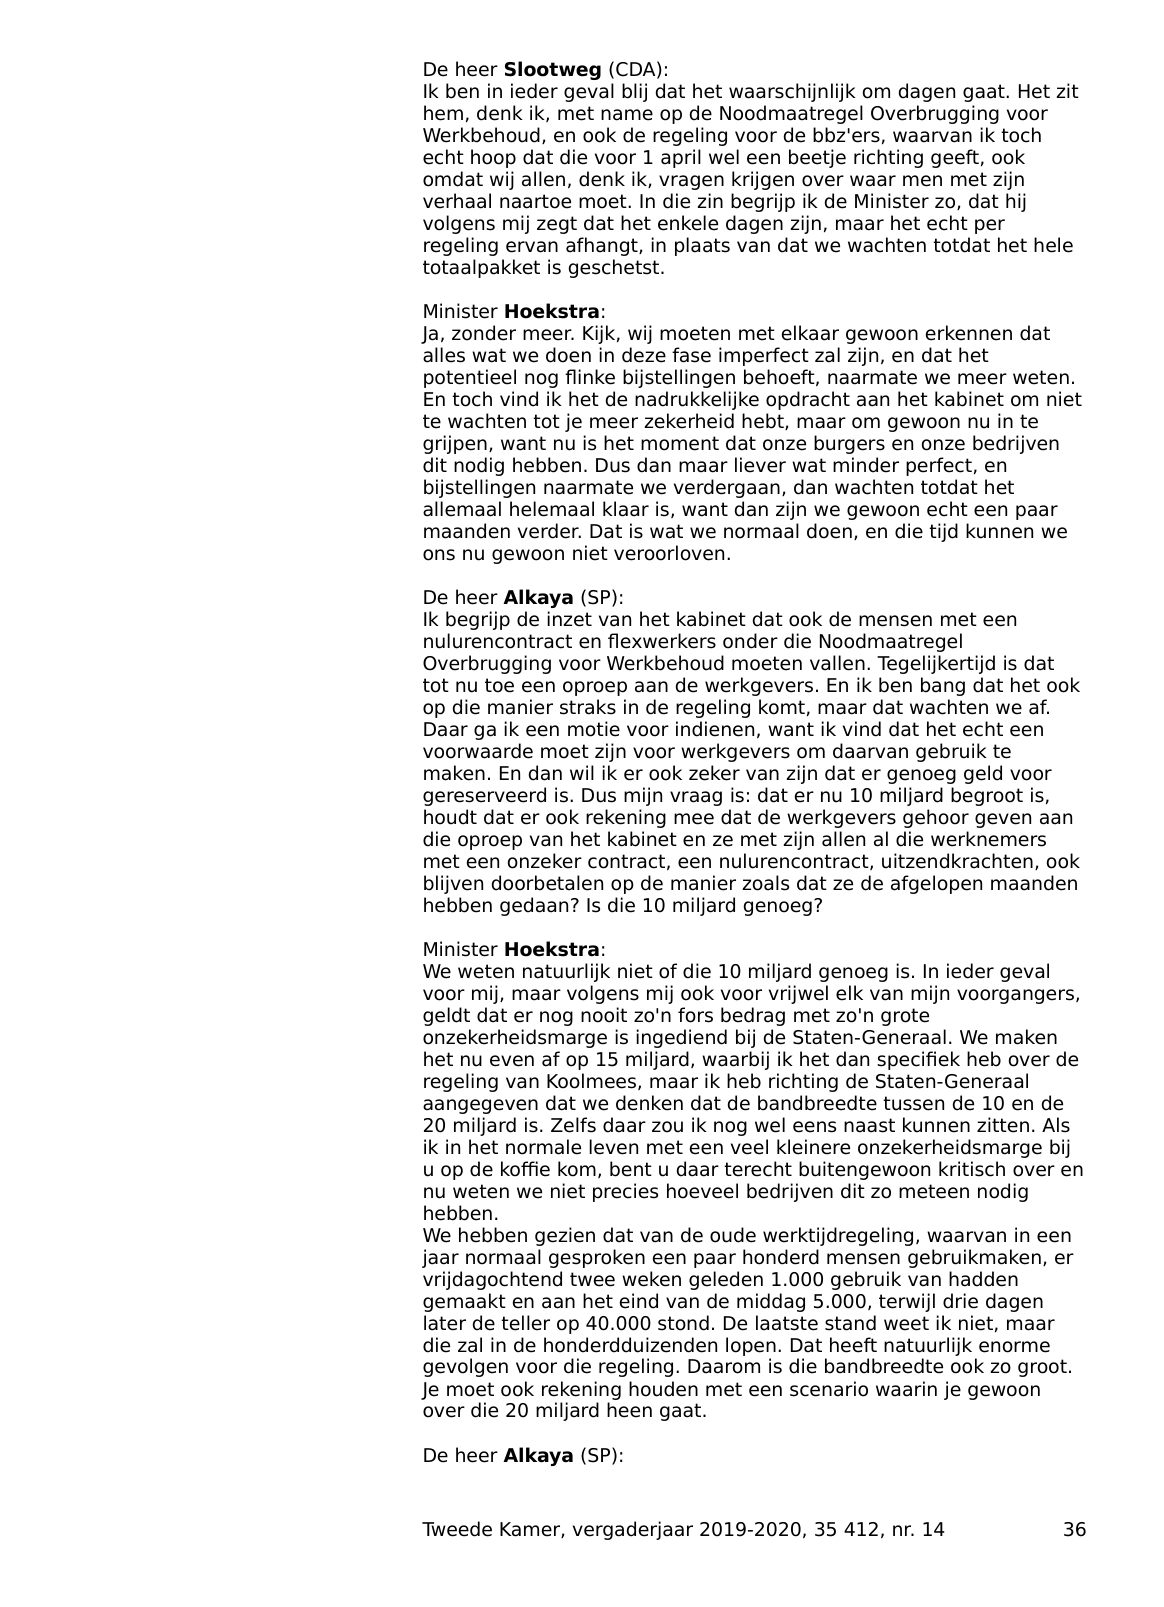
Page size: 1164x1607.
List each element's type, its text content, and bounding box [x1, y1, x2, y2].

text Ik ben in ieder geval blij dat het waarschijnlijk om dagen gaat. Het zit hem, denk ik, met name op de Noodmaatregel Overbrugging voor Werkbehoud, en ook de regeling voor de bbz'ers, waarvan ik toch echt hoop dat die voor 1 april wel een beetje richting geeft, ook omdat wij allen, denk ik, vragen krijgen over waar men met zijn verhaal naartoe moet. In die zin begrijp ik de Minister zo, dat hij volgens mij zegt dat het enkele dagen zijn, maar het echt per regeling ervan afhangt, in plaats van dat we wachten totdat het hele totaalpakket is geschetst. [422, 81, 1087, 279]
text Ja, zonder meer. Kijk, wij moeten met elkaar gewoon erkennen dat alles wat we doen in deze fase imperfect zal zijn, en dat het potentieel nog flinke bijstellingen behoeft, naarmate we meer weten. En toch vind ik het de nadrukkelijke opdracht aan het kabinet om niet te wachten tot je meer zekerheid hebt, maar om gewoon nu in te grijpen, want nu is het moment dat onze burgers en onze bedrijven dit nodig hebben. Dus dan maar liever wat minder perfect, en bijstellingen naarmate we verdergaan, dan wachten totdat het allemaal helemaal klaar is, want dan zijn we gewoon echt een paar maanden verder. Dat is wat we normaal doen, en die tijd kunnen we ons nu gewoon niet veroorloven. [422, 323, 1087, 565]
text We weten natuurlijk niet of die 10 miljard genoeg is. In ieder geval voor mij, maar volgens mij ook voor vrijwel elk van mijn voorgangers, geldt dat er nog nooit zo'n fors bedrag met zo'n grote onzekerheidsmarge is ingediend bij de Staten-Generaal. We maken het nu even af op 15 miljard, waarbij ik het dan specifiek heb over de regeling van Koolmees, maar ik heb richting de Staten-Generaal aangegeven dat we denken dat de bandbreedte tussen de 10 en de 20 miljard is. Zelfs daar zou ik nog wel eens naast kunnen zitten. Als ik in het normale leven met een veel kleinere onzekerheidsmarge bij u op de koffie kom, bent u daar terecht buitengewoon kritisch over en nu weten we niet precies hoeveel bedrijven dit zo meteen nodig hebben. [422, 961, 1087, 1224]
text De heer Alkaya (SP): [422, 587, 1087, 609]
text De heer Slootweg (CDA): [422, 59, 1087, 81]
text Minister Hoekstra: [422, 939, 1087, 961]
text Minister Hoekstra: [422, 301, 1087, 323]
text We hebben gezien dat van de oude werktijdregeling, waarvan in een jaar normaal gesproken een paar honderd mensen gebruikmaken, er vrijdagochtend twee weken geleden 1.000 gebruik van hadden gemaakt en aan het eind van de middag 5.000, terwijl drie dagen later de teller op 40.000 stond. De laatste stand weet ik niet, maar die zal in de honderdduizenden lopen. Dat heeft natuurlijk enorme gevolgen voor die regeling. Daarom is die bandbreedte ook zo groot. Je moet ook rekening houden met een scenario waarin je gewoon over die 20 miljard heen gaat. [422, 1224, 1087, 1422]
text Ik begrijp de inzet van het kabinet dat ook de mensen met een nulurencontract en flexwerkers onder die Noodmaatregel Overbrugging voor Werkbehoud moeten vallen. Tegelijkertijd is dat tot nu toe een oproep aan de werkgevers. En ik ben bang dat het ook op die manier straks in de regeling komt, maar dat wachten we af. Daar ga ik een motie voor indienen, want ik vind dat het echt een voorwaarde moet zijn voor werkgevers om daarvan gebruik te maken. En dan wil ik er ook zeker van zijn dat er genoeg geld voor gereserveerd is. Dus mijn vraag is: dat er nu 10 miljard begroot is, houdt dat er ook rekening mee dat de werkgevers gehoor geven aan die oproep van het kabinet en ze met zijn allen al die werknemers met een onzeker contract, een nulurencontract, uitzendkrachten, ook blijven doorbetalen op de manier zoals dat ze de afgelopen maanden hebben gedaan? Is die 10 miljard genoeg? [422, 609, 1087, 917]
text De heer Alkaya (SP): [422, 1444, 1087, 1467]
